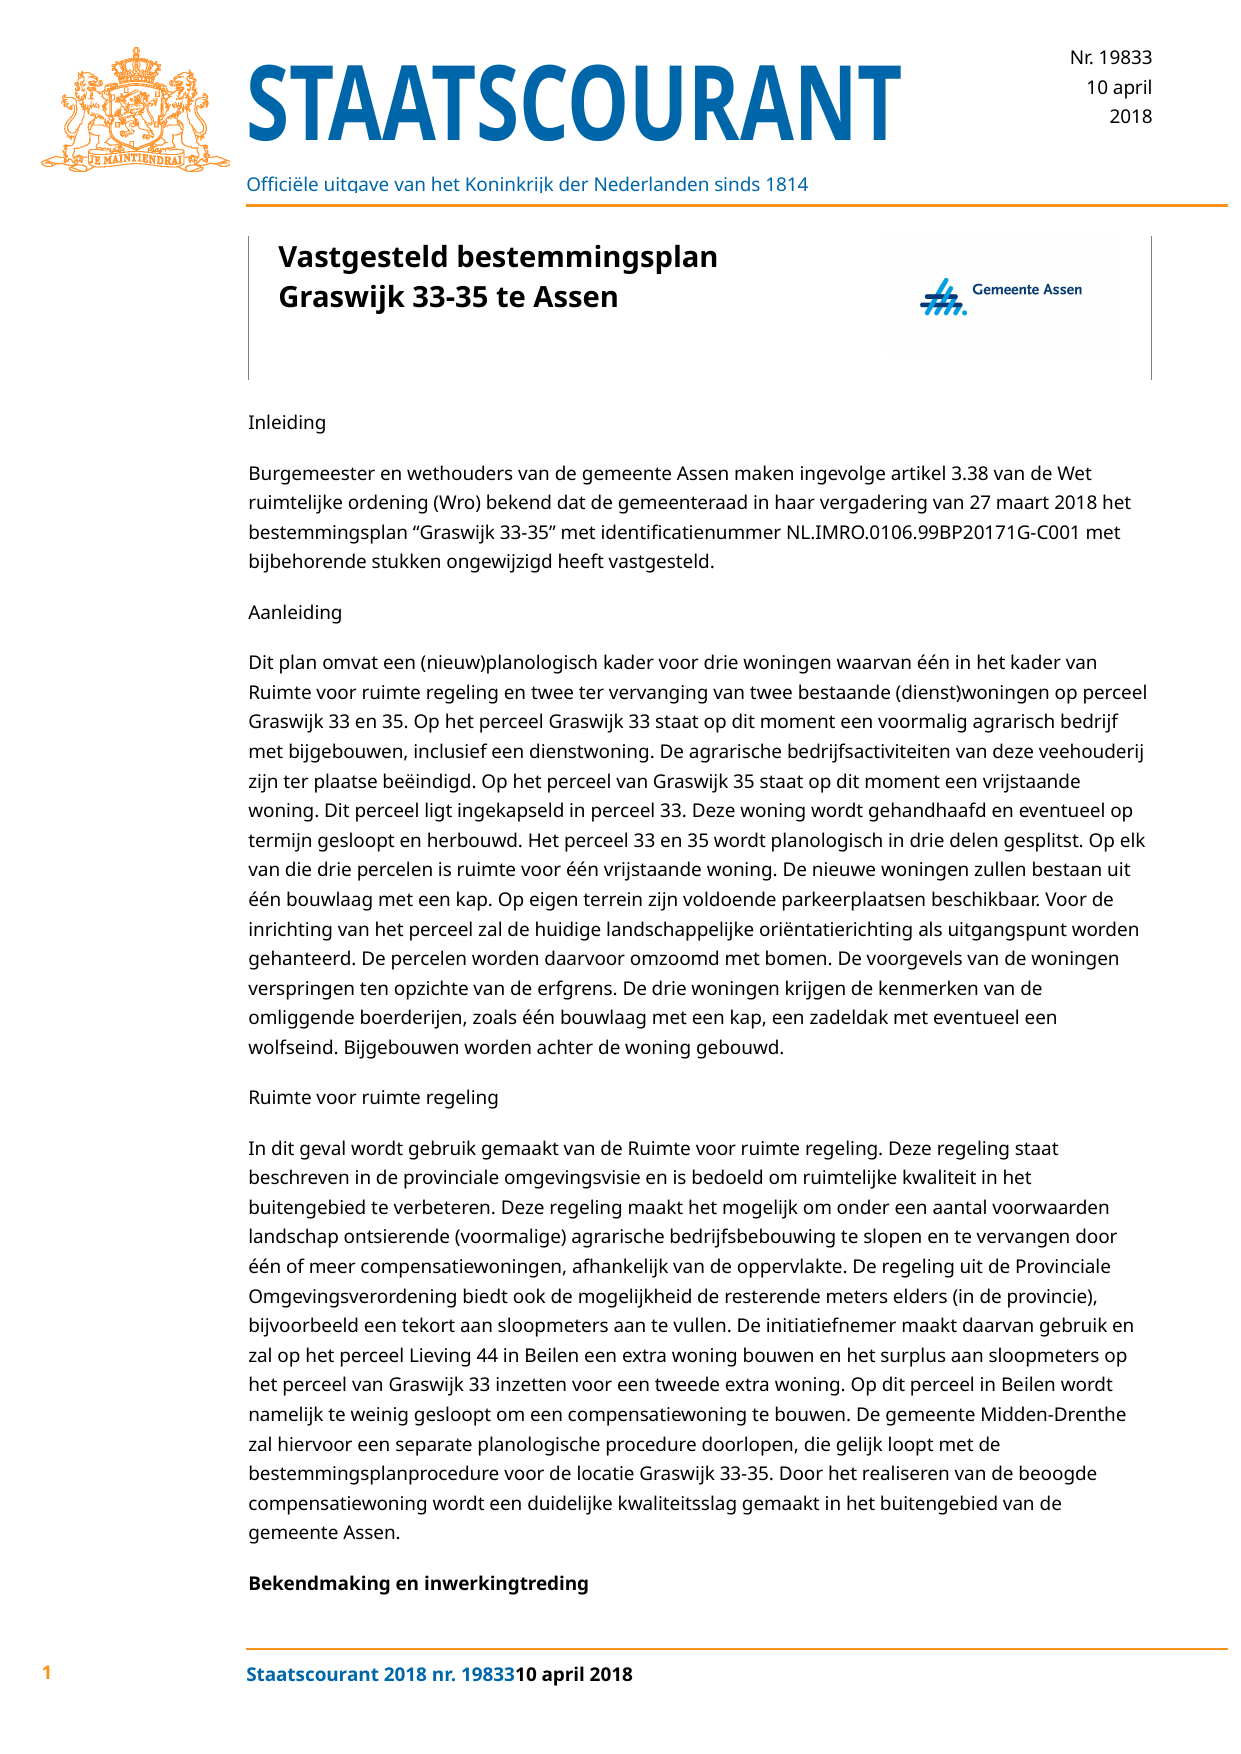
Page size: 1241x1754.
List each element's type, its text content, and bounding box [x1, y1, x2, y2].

picture [41, 47, 231, 172]
text In dit geval wordt gebruik gemaakt van de Ruimte voor ruimte regeling. Deze regeling staat beschreven in de provinciale omgevingsvisie en is bedoeld om ruimtelijke kwaliteit in het buitengebied te verbeteren. Deze regeling maakt het mogelijk om onder een aantal voorwaarden landschap ontsierende (voormalige) agrarische bedrijfsbebouwing te slopen en te vervangen door één of meer compensatiewoningen, afhankelijk van de oppervlakte. De regeling uit de Provinciale Omgevingsverordening biedt ook de mogelijkheid de resterende meters elders (in de provincie), bijvoorbeeld een tekort aan sloopmeters aan te vullen. De initiatiefnemer maakt daarvan gebruik en zal op het perceel Lieving 44 in Beilen een extra woning bouwen en het surplus aan sloopmeters op het perceel van Graswijk 33 inzetten voor een tweede extra woning. Op dit perceel in Beilen wordt namelijk te weinig gesloopt om een compensatiewoning te bouwen. De gemeente Midden-Drenthe zal hiervoor een separate planologische procedure doorlopen, die gelijk loopt met de bestemmingsplanprocedure voor de locatie Graswijk 33-35. Door het realiseren van de beoogde compensatiewoning wordt een duidelijke kwaliteitsslag gemaakt in het buitengebied van de gemeente Assen. [248, 1135, 1152, 1545]
text Ruimte voor ruimte regeling [248, 1084, 1152, 1110]
text Dit plan omvat een (nieuw)planologisch kader voor drie woningen waarvan één in het kader van Ruimte voor ruimte regeling en twee ter vervanging van twee bestaande (dienst)woningen op perceel Graswijk 33 en 35. Op het perceel Graswijk 33 staat op dit moment een voormalig agrarisch bedrijf met bijgebouwen, inclusief een dienstwoning. De agrarische bedrijfsactiviteiten van deze veehouderij zijn ter plaatse beëindigd. Op het perceel van Graswijk 35 staat op dit moment een vrijstaande woning. Dit perceel ligt ingekapseld in perceel 33. Deze woning wordt gehandhaafd en eventueel op termijn gesloopt en herbouwd. Het perceel 33 en 35 wordt planologisch in drie delen gesplitst. Op elk van die drie percelen is ruimte voor één vrijstaande woning. De nieuwe woningen zullen bestaan uit één bouwlaag met een kap. Op eigen terrein zijn voldoende parkeerplaatsen beschikbaar. Voor de inrichting van het perceel zal de huidige landschappelijke oriëntatierichting als uitgangspunt worden gehanteerd. De percelen worden daarvoor omzoomd met bomen. De voorgevels van de woningen verspringen ten opzichte van de erfgrens. De drie woningen krijgen de kenmerken van de omliggende boerderijen, zoals één bouwlaag met een kap, een zadeldak met eventueel een wolfseind. Bijgebouwen worden achter de woning gebouwd. [248, 649, 1152, 1060]
text Bekendmaking en inwerkingtreding [248, 1570, 1152, 1596]
text Inleiding [248, 409, 1152, 435]
text Aanleiding [248, 599, 1152, 625]
picture [882, 236, 1119, 355]
table_header Vastgesteld bestemmingsplan Graswijk 33-35 te Assen [249, 236, 850, 380]
text Burgemeester en wethouders van de gemeente Assen maken ingevolge artikel 3.38 van de Wet ruimtelijke ordening (Wro) bekend dat de gemeenteraad in haar vergadering van 27 maart 2018 het bestemmingsplan “Graswijk 33-35” met identificatienummer NL.IMRO.0106.99BP20171G-C001 met bijbehorende stukken ongewijzigd heeft vastgesteld. [248, 460, 1152, 574]
table_header [850, 236, 1151, 380]
